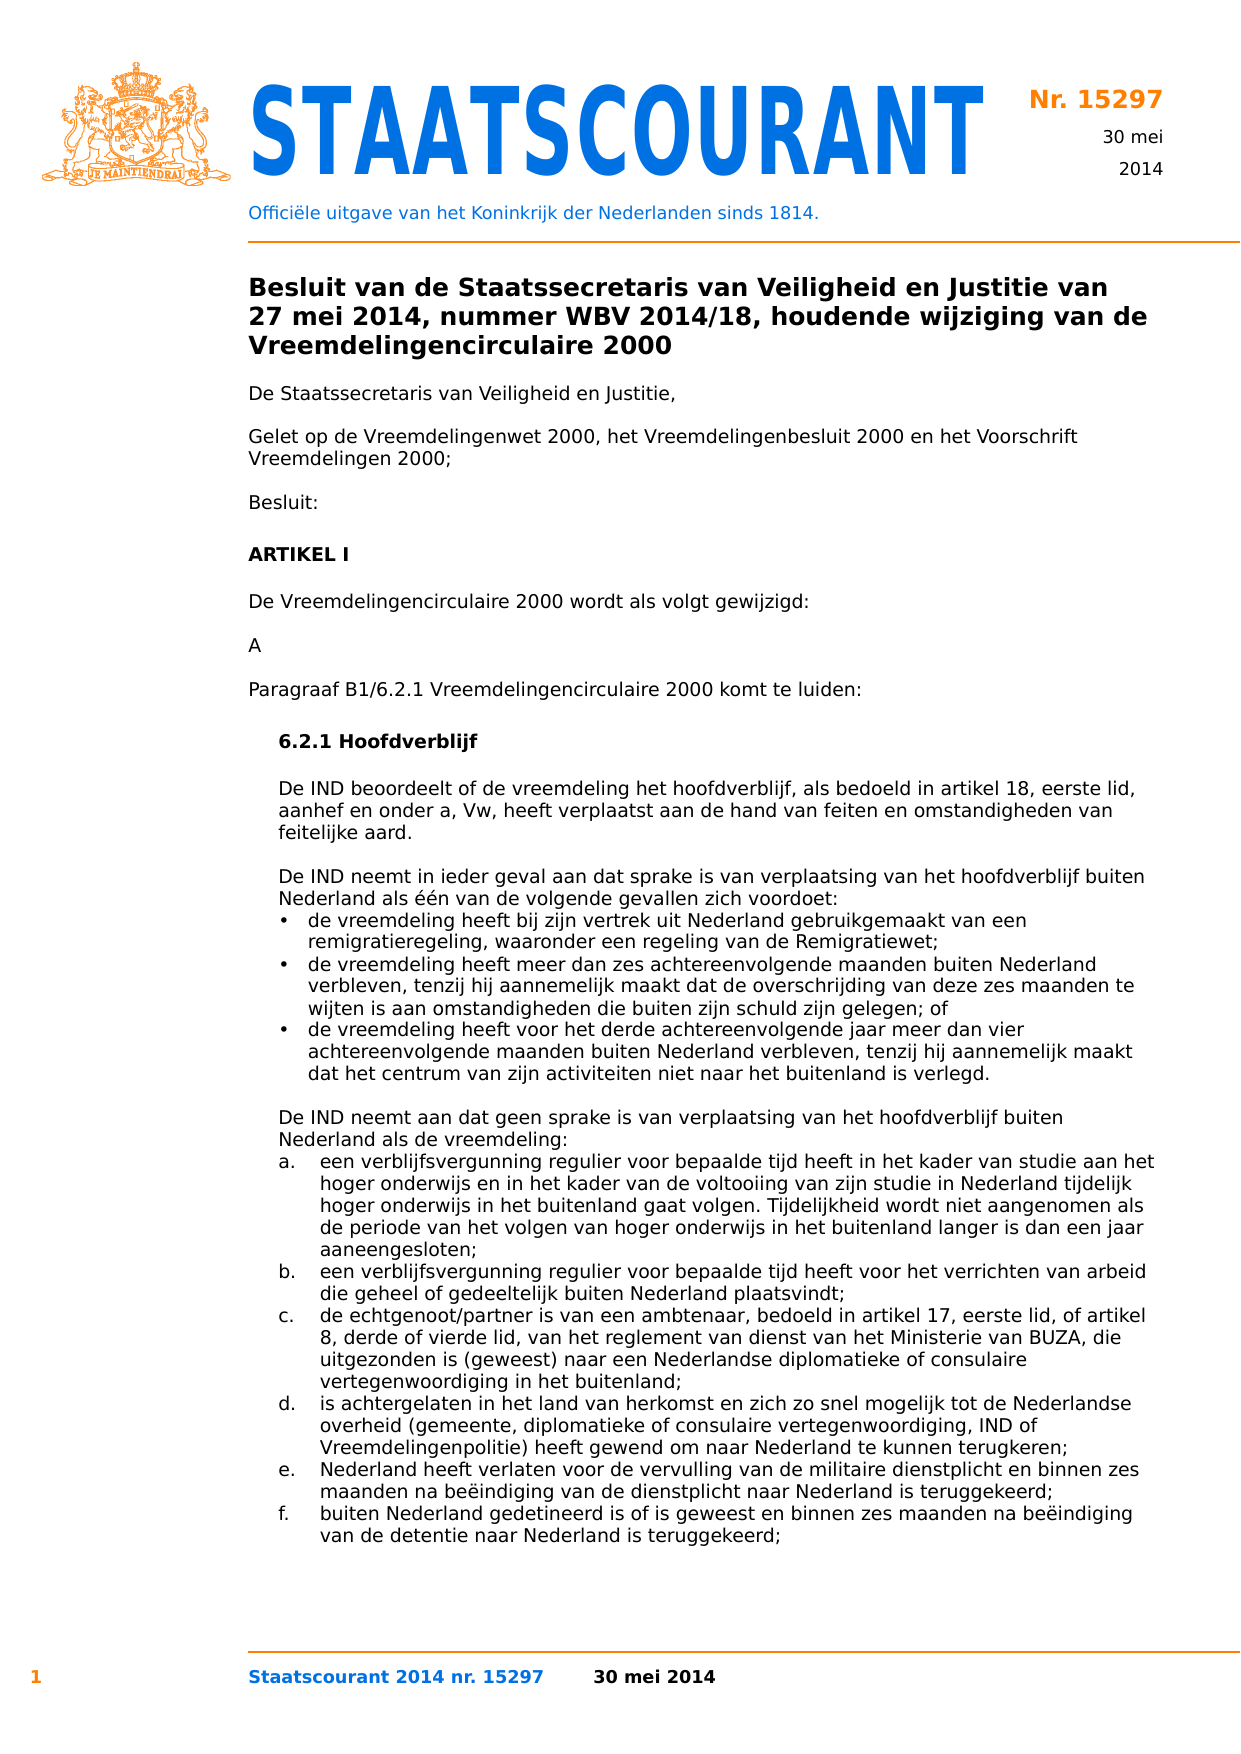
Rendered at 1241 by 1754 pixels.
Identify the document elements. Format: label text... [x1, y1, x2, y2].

text De Staatssecretaris van Veiligheid en Justitie, [248, 382, 1163, 404]
picture [41, 62, 231, 186]
text b. een verblijfsvergunning regulier voor bepaalde tijd heeft voor het verrichten van arbeid die geheel of gedeeltelijk buiten Nederland plaatsvindt; [278, 1261, 1163, 1305]
text e. Nederland heeft verlaten voor de vervulling van de militaire dienstplicht en binnen zes maanden na beëindiging van de dienstplicht naar Nederland is teruggekeerd; [278, 1459, 1163, 1503]
table_cell 2014 [998, 153, 1240, 203]
text De IND beoordeelt of de vreemdeling het hoofdverblijf, als bedoeld in artikel 18, eerste lid, aanhef en onder a, Vw, heeft verplaatst aan de hand van feiten en omstandigheden van feitelijke aard. [278, 778, 1163, 844]
table_header [25, 62, 248, 241]
text • de vreemdeling heeft bij zijn vertrek uit Nederland gebruikgemaakt van een remigratieregeling, waaronder een regeling van de Remigratiewet; [278, 909, 1163, 953]
text Gelet op de Vreemdelingenwet 2000, het Vreemdelingenbesluit 2000 en het Voorschrift Vreemdelingen 2000; [248, 426, 1163, 470]
text • de vreemdeling heeft voor het derde achtereenvolgende jaar meer dan vier achtereenvolgende maanden buiten Nederland verbleven, tenzij hij aannemelijk maakt dat het centrum van zijn activiteiten niet naar het buitenland is verlegd. [278, 1019, 1163, 1085]
subtitle ARTIKEL I [248, 544, 1163, 566]
text • de vreemdeling heeft meer dan zes achtereenvolgende maanden buiten Nederland verbleven, tenzij hij aannemelijk maakt dat de overschrijding van deze zes maanden te wijten is aan omstandigheden die buiten zijn schuld zijn gelegen; of [278, 953, 1163, 1019]
text c. de echtgenoot/partner is van een ambtenaar, bedoeld in artikel 17, eerste lid, of artikel 8, derde of vierde lid, van het reglement van dienst van het Ministerie van BUZA, die uitgezonden is (geweest) naar een Nederlandse diplomatieke of consulaire vertegenwoordiging in het buitenland; [278, 1305, 1163, 1393]
text f. buiten Nederland gedetineerd is of is geweest en binnen zes maanden na beëindiging van de detentie naar Nederland is teruggekeerd; [278, 1503, 1163, 1547]
text Paragraaf B1/6.2.1 Vreemdelingencirculaire 2000 komt te luiden: [248, 679, 1163, 701]
table_header STAATSCOURANT [248, 62, 998, 203]
text De Vreemdelingencirculaire 2000 wordt als volgt gewijzigd: [248, 591, 1163, 613]
text De IND neemt in ieder geval aan dat sprake is van verplaatsing van het hoofdverblijf buiten Nederland als één van de volgende gevallen zich voordoet: [278, 866, 1163, 909]
subtitle Besluit van de Staatssecretaris van Veiligheid en Justitie van 27 mei 2014, nummer WBV 2014/18, houdende wijziging van de Vreemdelingencirculaire 2000 [248, 273, 1163, 361]
table_cell 30 mei [998, 121, 1240, 153]
text a. een verblijfsvergunning regulier voor bepaalde tijd heeft in het kader van studie aan het hoger onderwijs en in het kader van de voltooiing van zijn studie in Nederland tijdelijk hoger onderwijs in het buitenland gaat volgen. Tijdelijkheid wordt niet aangenomen als de periode van het volgen van hoger onderwijs in het buitenland langer is dan een jaar aaneengesloten; [278, 1151, 1163, 1261]
text d. is achtergelaten in het land van herkomst en zich zo snel mogelijk tot de Nederlandse overheid (gemeente, diplomatieke of consulaire vertegenwoordiging, IND of Vreemdelingenpolitie) heeft gewend om naar Nederland te kunnen terugkeren; [278, 1393, 1163, 1459]
subtitle 6.2.1 Hoofdverblijf [278, 731, 1163, 753]
table_header Nr. 15297 [998, 62, 1240, 121]
table_cell Officiële uitgave van het Koninkrijk der Nederlanden sinds 1814. [248, 203, 1240, 241]
text Besluit: [248, 492, 1163, 514]
text A [248, 635, 1163, 657]
text De IND neemt aan dat geen sprake is van verplaatsing van het hoofdverblijf buiten Nederland als de vreemdeling: [278, 1107, 1163, 1151]
